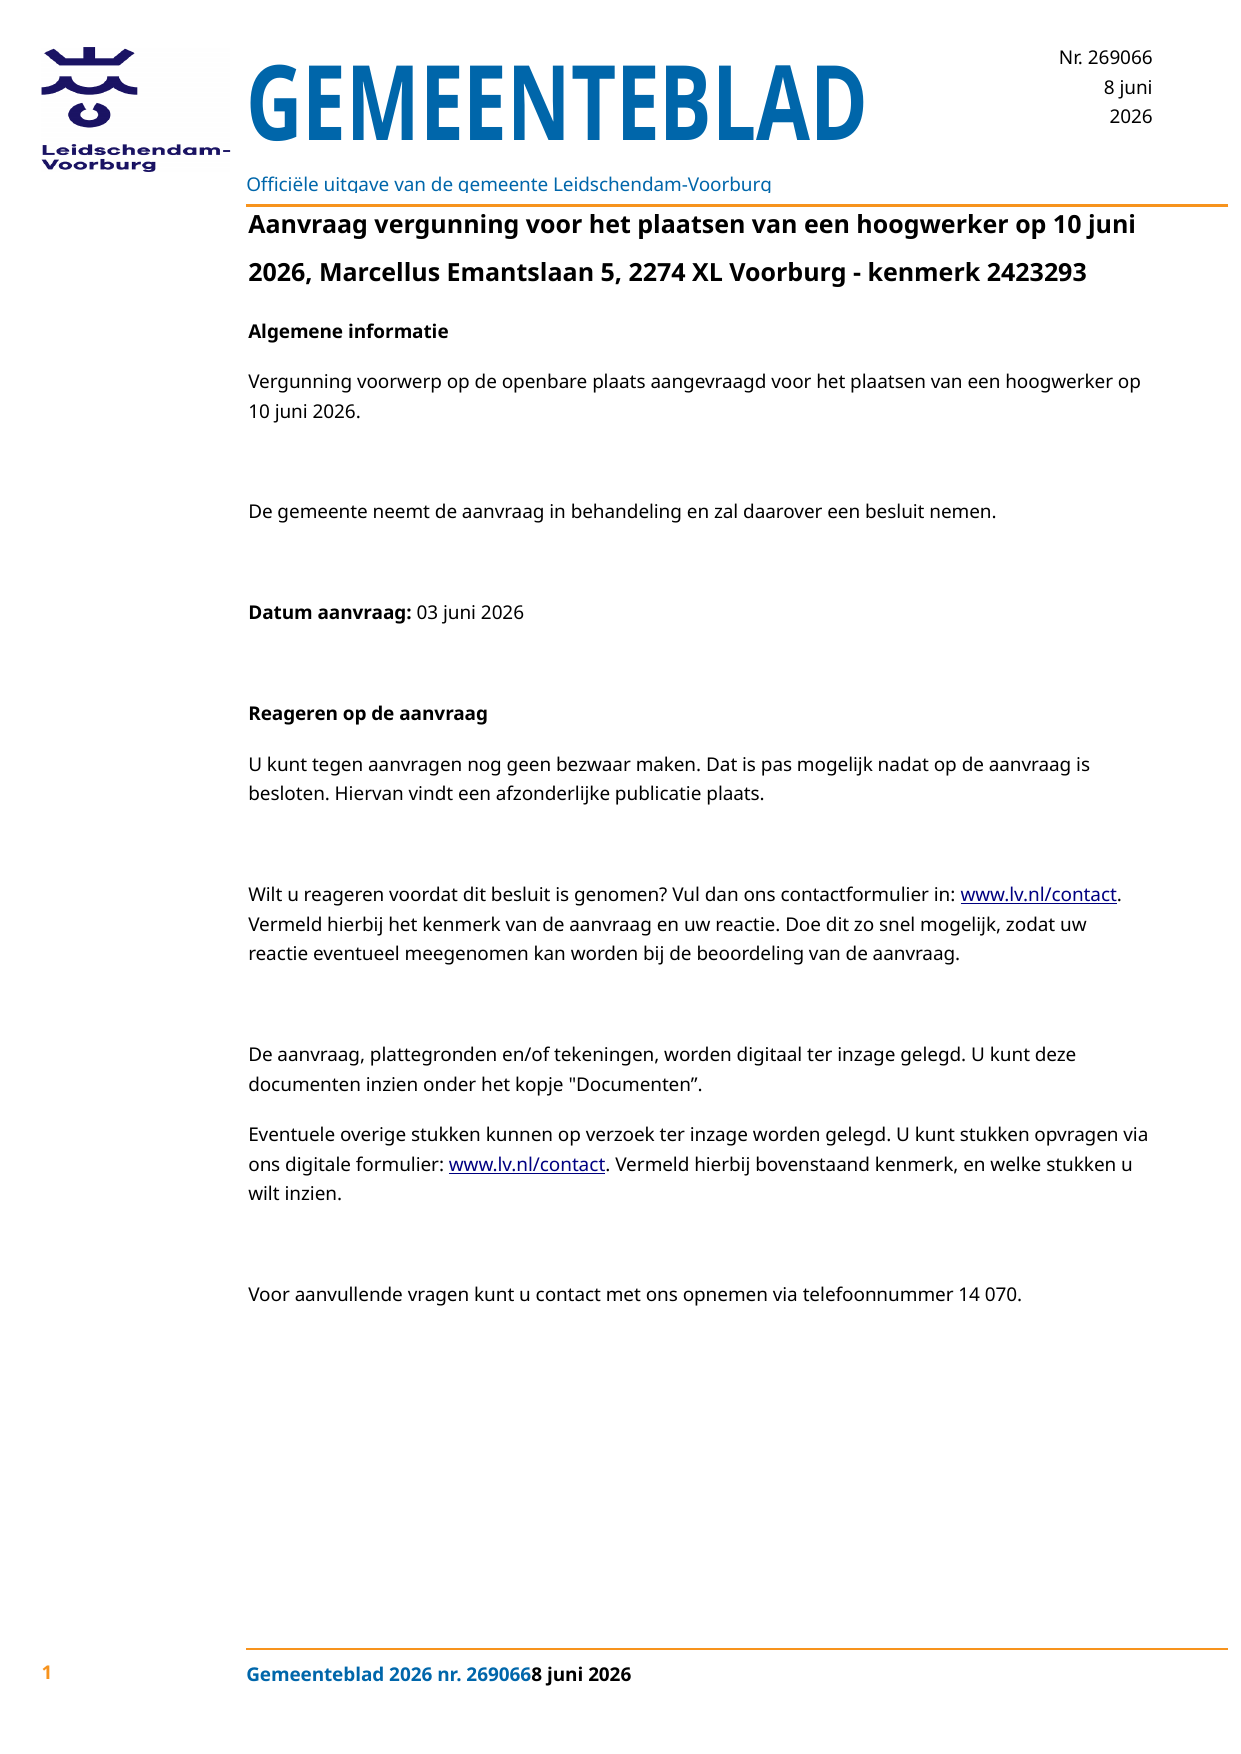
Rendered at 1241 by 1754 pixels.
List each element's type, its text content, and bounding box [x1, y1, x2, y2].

text Aanvraag vergunning voor het plaatsen van een hoogwerker op 10 juni 2026, Marcellus Emantslaan 5, 2274 XL Voorburg - kenmerk 2423293 [248, 207, 1152, 288]
text De gemeente neemt de aanvraag in behandeling en zal daarover een besluit nemen. [248, 499, 1152, 524]
text Reageren op de aanvraag [248, 700, 1152, 726]
text Wilt u reageren voordat dit besluit is genomen? Vul dan ons contactformulier in: www.lv.nl/contact. Vermeld hierbij het kenmerk van de aanvraag en uw reactie. Doe dit zo snel mogelijk, zodat uw reactie eventueel meegenomen kan worden bij de beoordeling van de aanvraag. [248, 881, 1152, 966]
text Eventuele overige stukken kunnen op verzoek ter inzage worden gelegd. U kunt stukken opvragen via ons digitale formulier: www.lv.nl/contact. Vermeld hierbij bovenstaand kenmerk, en welke stukken u wilt inzien. [248, 1121, 1152, 1206]
text Voor aanvullende vragen kunt u contact met ons opnemen via telefoonnummer 14 070. [248, 1281, 1152, 1307]
text Datum aanvraag: 03 juni 2026 [248, 599, 1152, 625]
text Algemene informatie [248, 318, 1152, 344]
text Vergunning voorwerp op de openbare plaats aangevraagd voor het plaatsen van een hoogwerker op 10 juni 2026. [248, 368, 1152, 424]
text U kunt tegen aanvragen nog geen bezwaar maken. Dat is pas mogelijk nadat op de aanvraag is besloten. Hiervan vindt een afzonderlijke publicatie plaats. [248, 751, 1152, 806]
text De aanvraag, plattegronden en/of tekeningen, worden digitaal ter inzage gelegd. U kunt deze documenten inzien onder het kopje "Documenten”. [248, 1041, 1152, 1097]
picture [41, 47, 231, 172]
